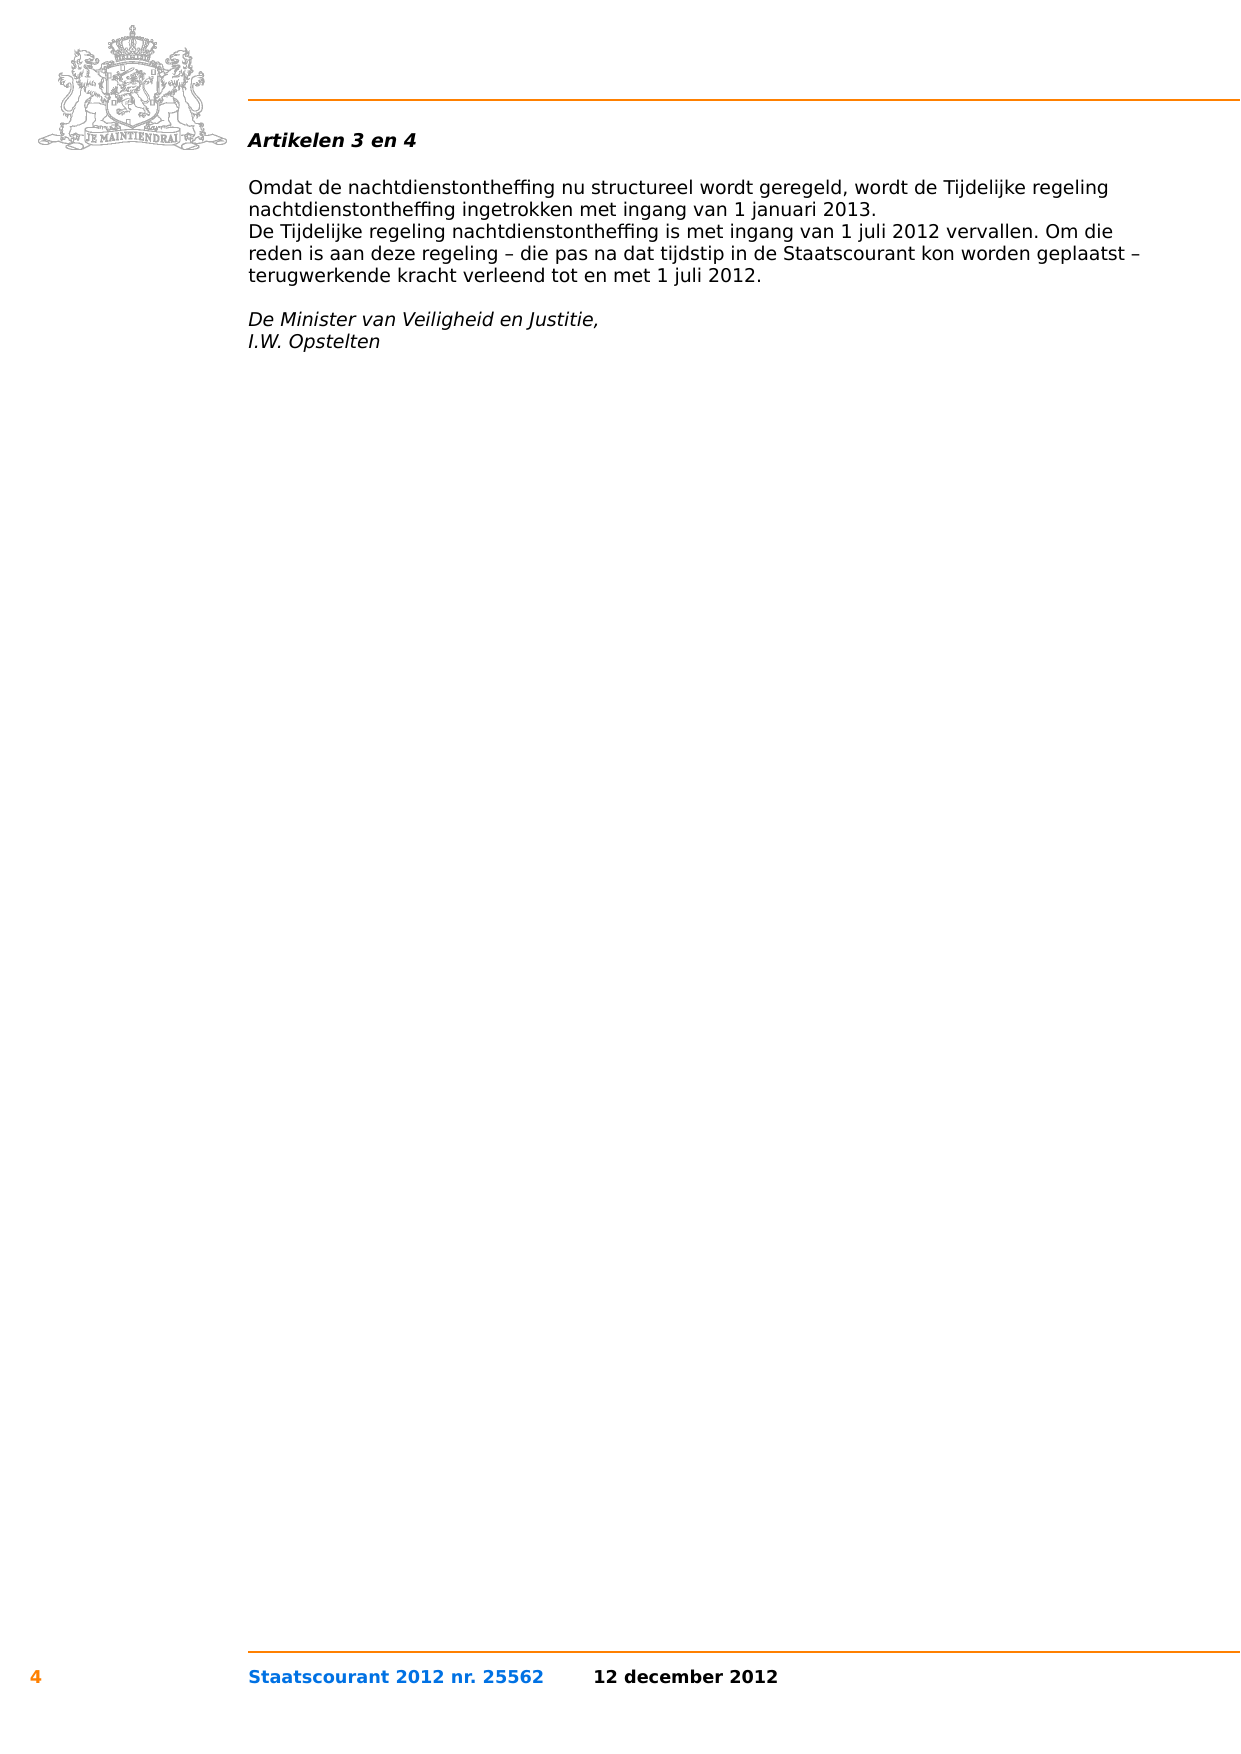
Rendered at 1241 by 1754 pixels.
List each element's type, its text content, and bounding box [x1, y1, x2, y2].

subtitle Artikelen 3 en 4 [248, 130, 1163, 152]
picture [38, 25, 227, 150]
text De Minister van Veiligheid en Justitie, I.W. Opstelten [248, 309, 1163, 353]
text De Tijdelijke regeling nachtdienstontheffing is met ingang van 1 juli 2012 vervallen. Om die reden is aan deze regeling – die pas na dat tijdstip in de Staatscourant kon worden geplaatst – terugwerkende kracht verleend tot en met 1 juli 2012. [248, 221, 1163, 287]
text Omdat de nachtdienstontheffing nu structureel wordt geregeld, wordt de Tijdelijke regeling nachtdienstontheffing ingetrokken met ingang van 1 januari 2013. [248, 177, 1163, 221]
